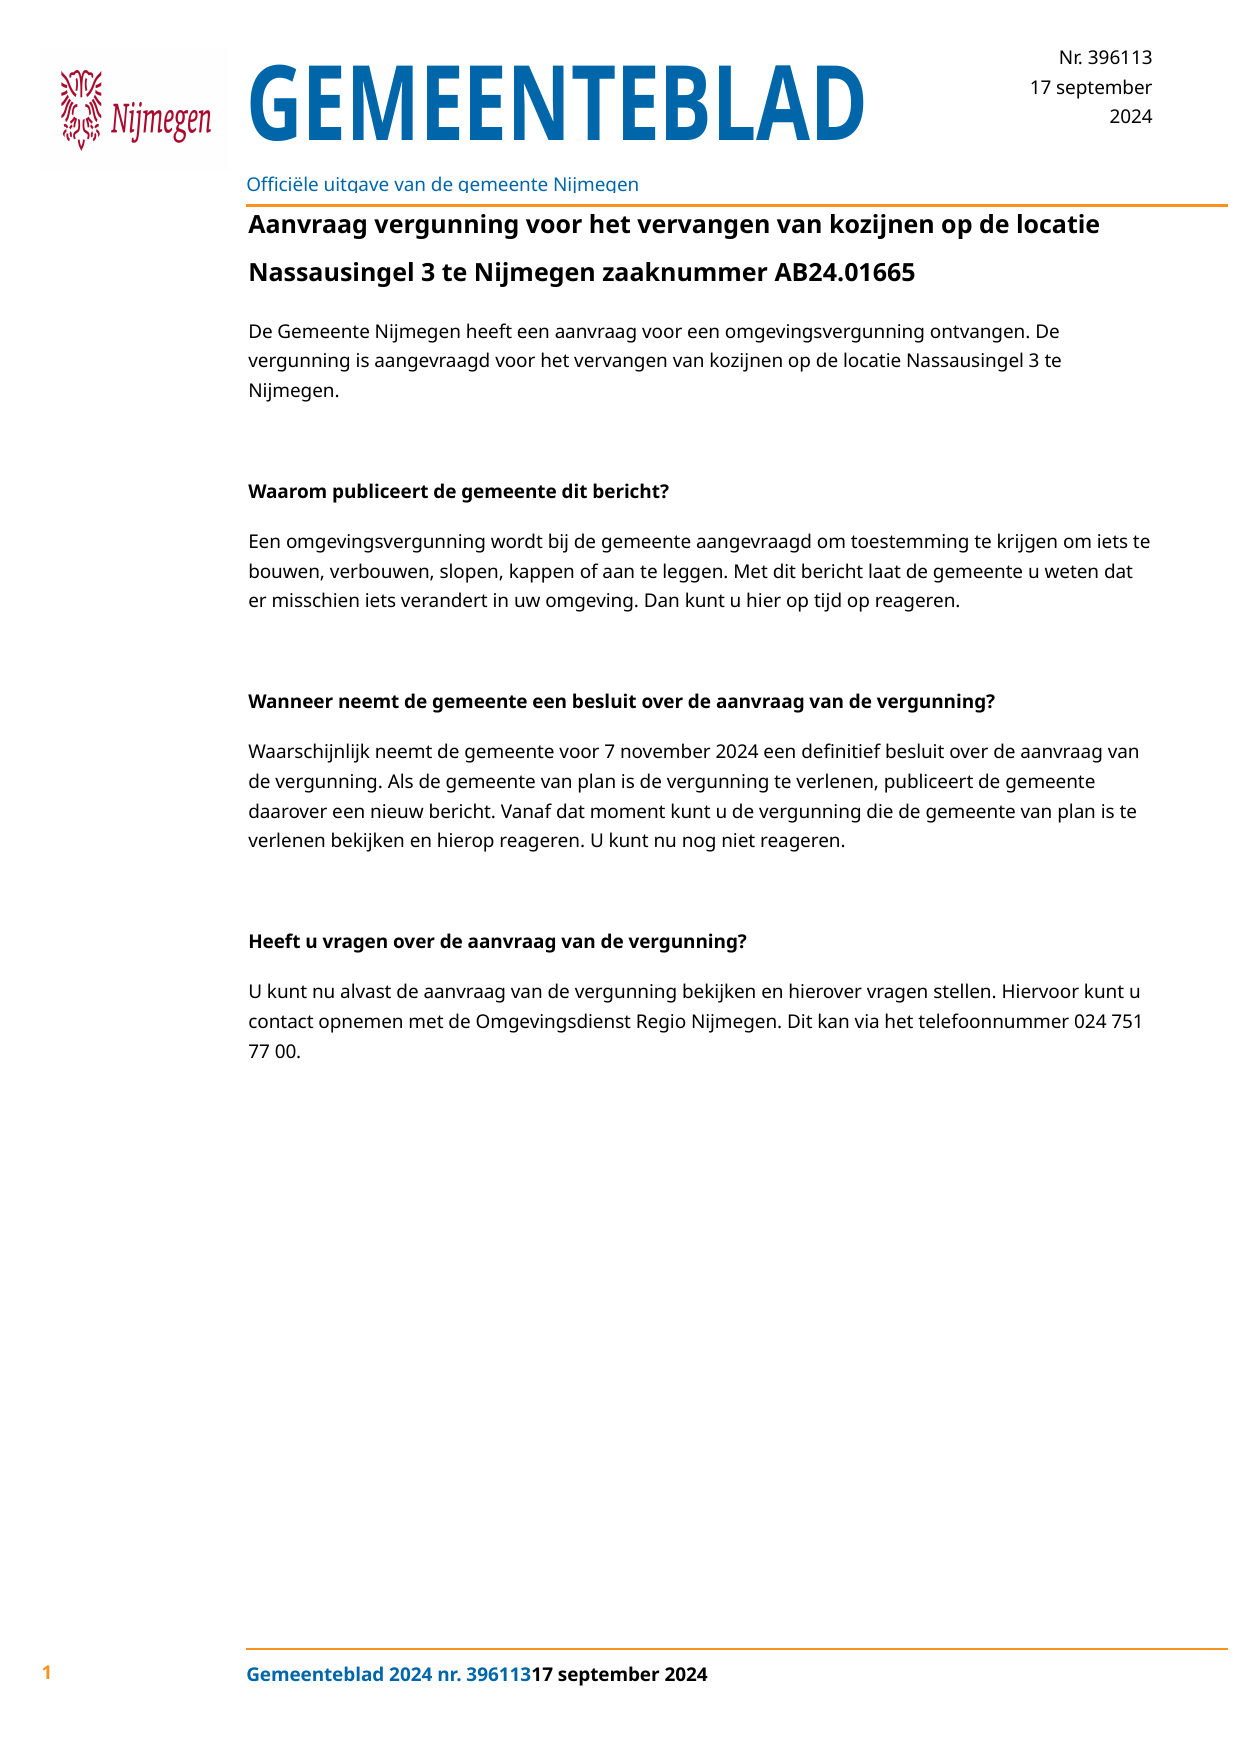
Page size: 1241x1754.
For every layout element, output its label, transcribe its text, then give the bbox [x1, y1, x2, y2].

text De Gemeente Nijmegen heeft een aanvraag voor een omgevingsvergunning ontvangen. De vergunning is aangevraagd voor het vervangen van kozijnen op de locatie Nassausingel 3 te Nijmegen. [248, 318, 1152, 403]
picture [41, 47, 231, 172]
text Waarom publiceert de gemeente dit bericht? [248, 478, 1152, 504]
text U kunt nu alvast de aanvraag van de vergunning bekijken en hierover vragen stellen. Hiervoor kunt u contact opnemen met de Omgevingsdienst Regio Nijmegen. Dit kan via het telefoonnummer 024 751 77 00. [248, 979, 1152, 1064]
text Waarschijnlijk neemt de gemeente voor 7 november 2024 een definitief besluit over de aanvraag van de vergunning. Als de gemeente van plan is de vergunning te verlenen, publiceert de gemeente daarover een nieuw bericht. Vanaf dat moment kunt u de vergunning die de gemeente van plan is te verlenen bekijken en hierop reageren. U kunt nu nog niet reageren. [248, 739, 1152, 853]
text Een omgevingsvergunning wordt bij de gemeente aangevraagd om toestemming te krijgen om iets te bouwen, verbouwen, slopen, kappen of aan te leggen. Met dit bericht laat de gemeente u weten dat er misschien iets verandert in uw omgeving. Dan kunt u hier op tijd op reageren. [248, 528, 1152, 613]
text Aanvraag vergunning voor het vervangen van kozijnen op de locatie Nassausingel 3 te Nijmegen zaaknummer AB24.01665 [248, 207, 1152, 288]
text Wanneer neemt de gemeente een besluit over de aanvraag van de vergunning? [248, 688, 1152, 714]
text Heeft u vragen over de aanvraag van de vergunning? [248, 928, 1152, 954]
